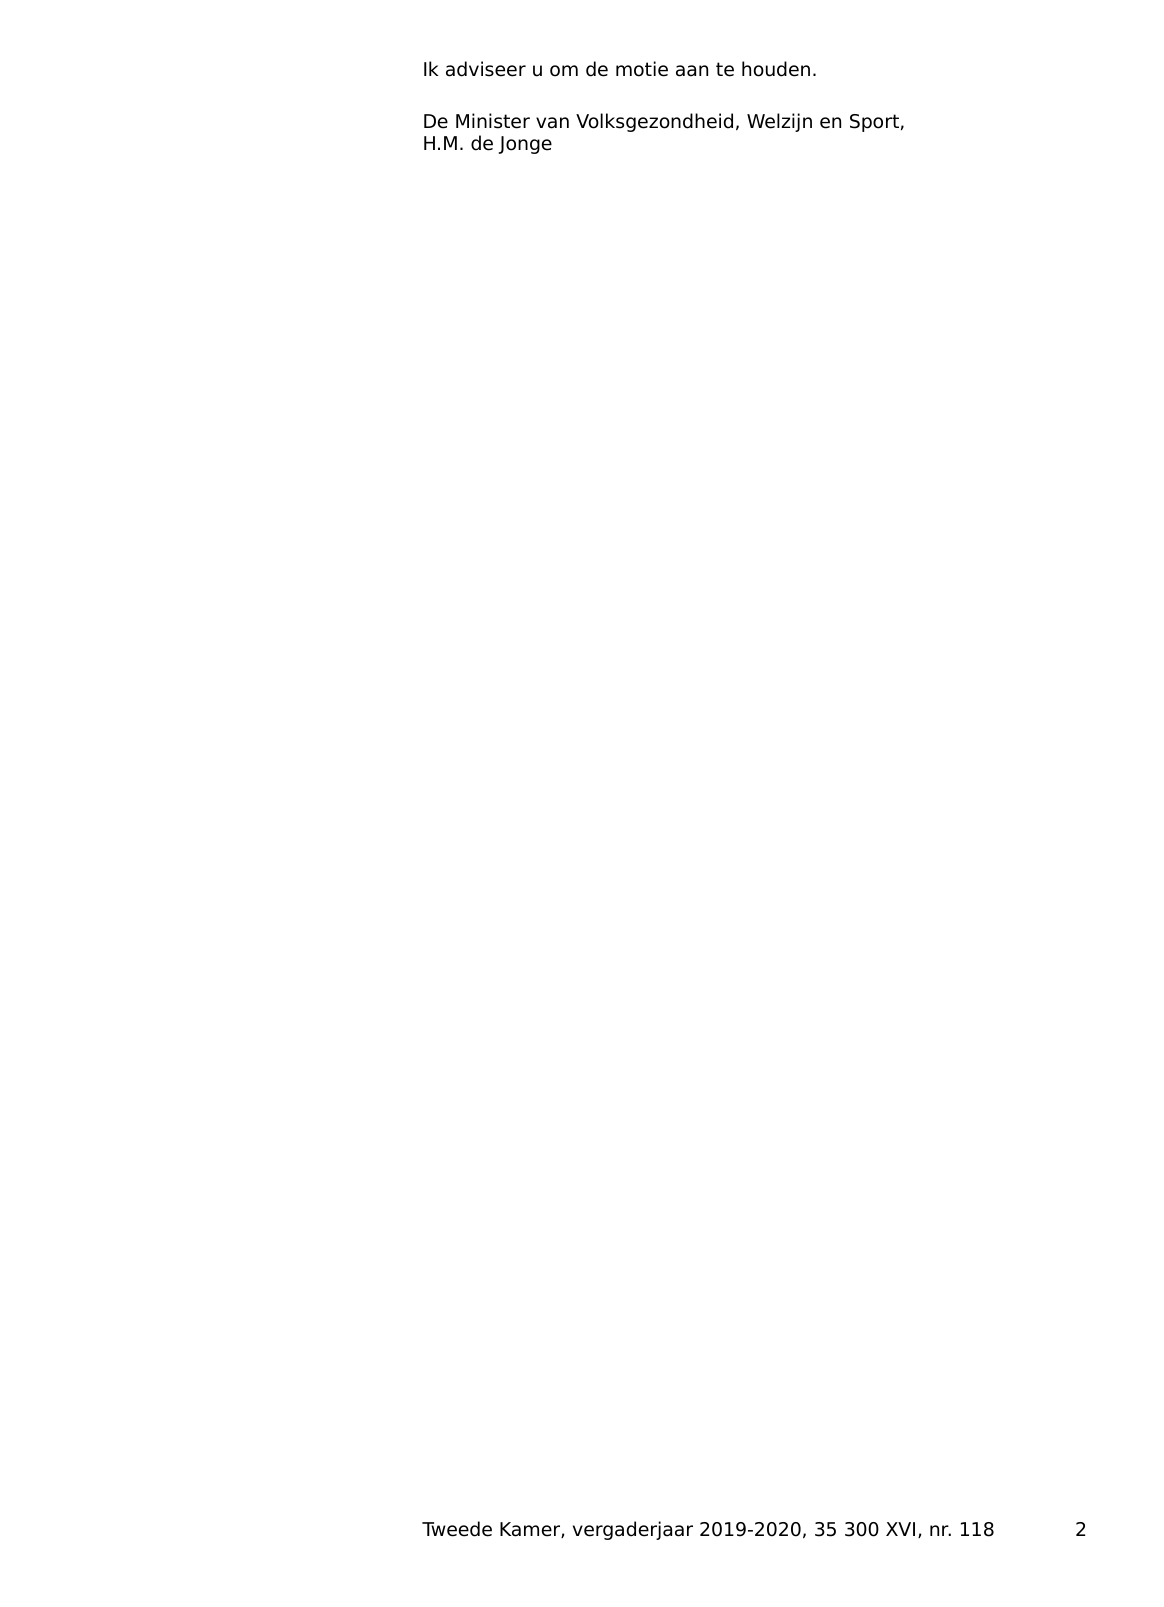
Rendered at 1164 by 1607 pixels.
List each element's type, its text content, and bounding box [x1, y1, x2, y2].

text Ik adviseer u om de motie aan te houden. [422, 59, 1087, 81]
text De Minister van Volksgezondheid, Welzijn en Sport, H.M. de Jonge [422, 111, 1087, 155]
